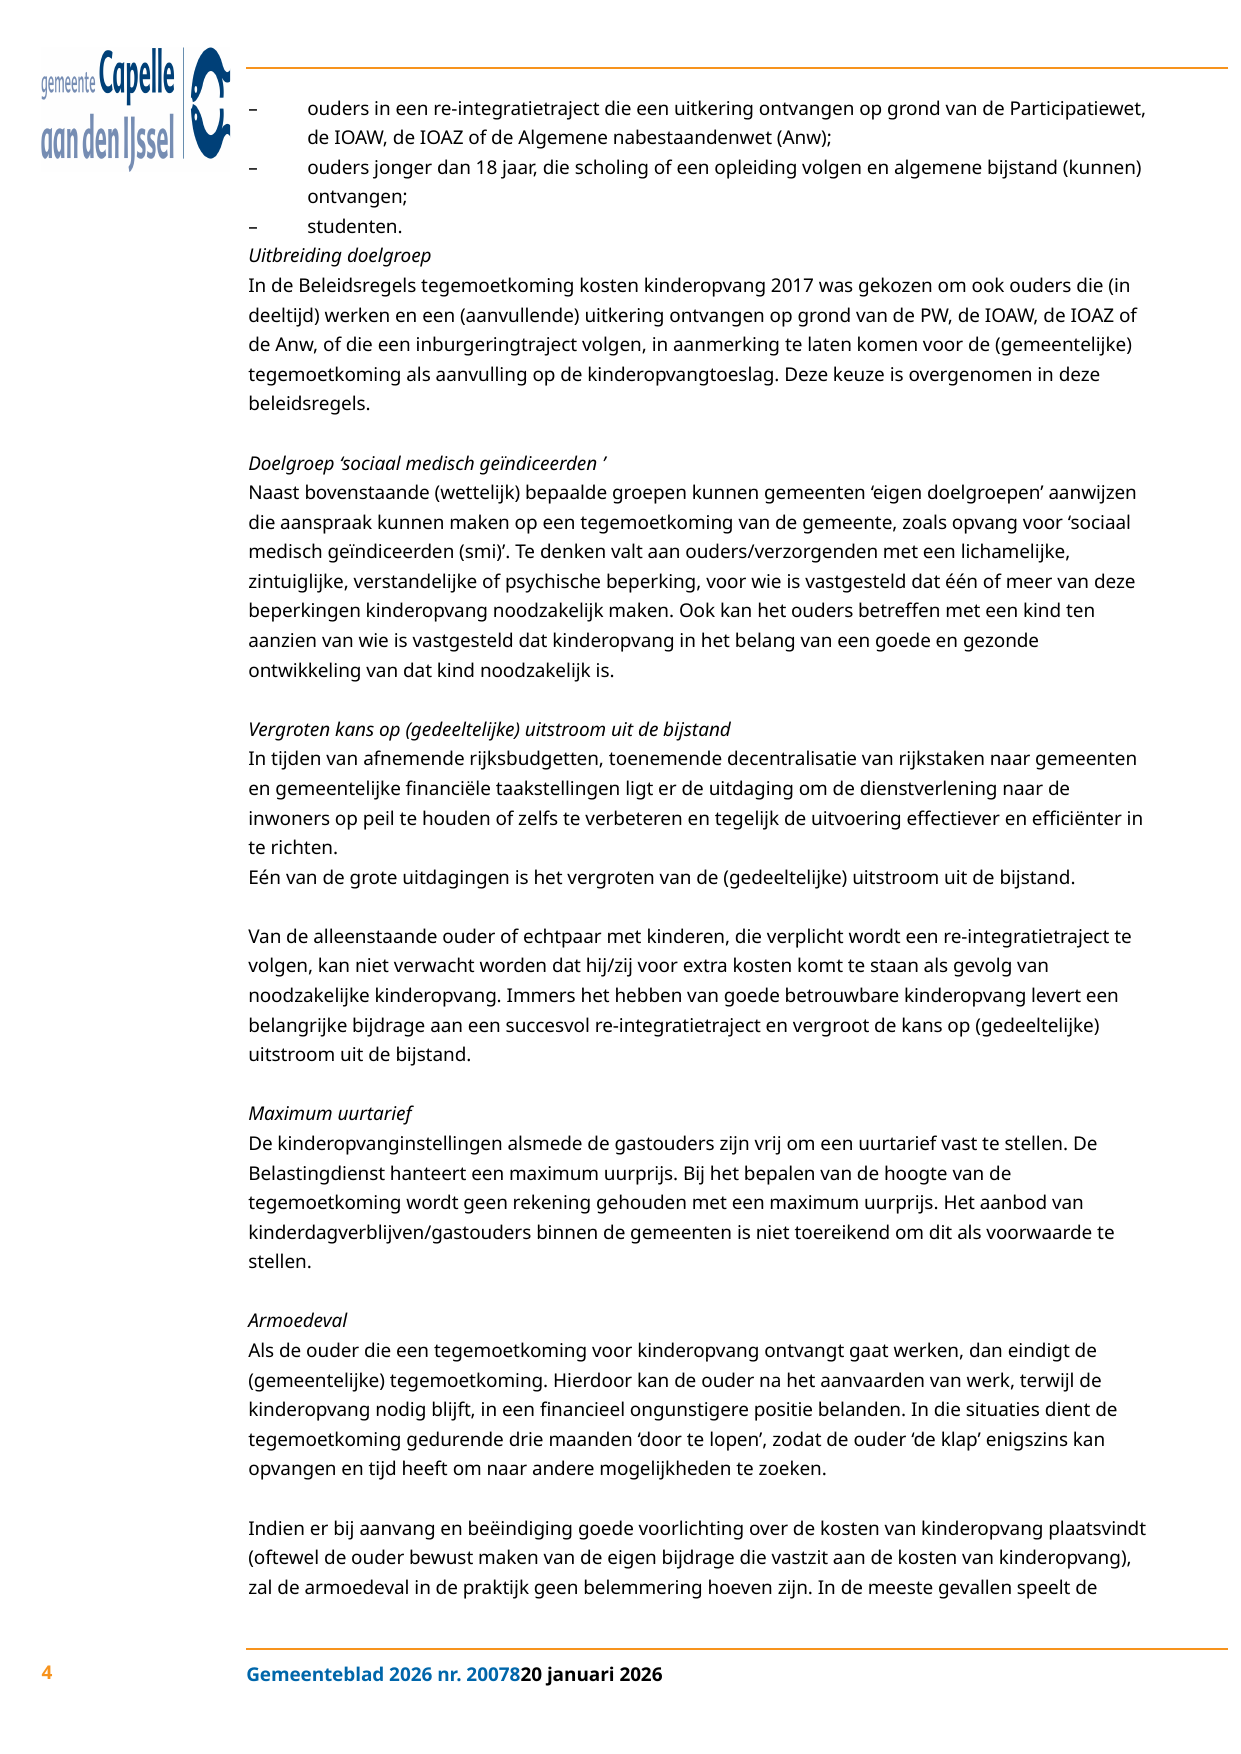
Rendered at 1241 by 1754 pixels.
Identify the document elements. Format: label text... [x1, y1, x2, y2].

text Uitbreiding doelgroep [248, 243, 1152, 268]
text Van de alleenstaande ouder of echtpaar met kinderen, die verplicht wordt een re-integratietraject te volgen, kan niet verwacht worden dat hij/zij voor extra kosten komt te staan als gevolg van noodzakelijke kinderopvang. Immers het hebben van goede betrouwbare kinderopvang levert een belangrijke bijdrage aan een succesvol re-integratietraject en vergroot de kans op (gedeeltelijke) uitstroom uit de bijstand. [248, 923, 1152, 1067]
text De kinderopvanginstellingen alsmede de gastouders zijn vrij om een uurtarief vast te stellen. De Belastingdienst hanteert een maximum uurprijs. Bij het bepalen van de hoogte van de tegemoetkoming wordt geen rekening gehouden met een maximum uurprijs. Het aanbod van kinderdagverblijven/gastouders binnen de gemeenten is niet toereikend om dit als voorwaarde te stellen. [248, 1130, 1152, 1274]
list ouders in een re-integratietraject die een uitkering ontvangen op grond van de Participatiewet, de IOAW, de IOAZ of de Algemene nabestaandenwet (Anw); [248, 95, 1152, 150]
text Maximum uurtarief [248, 1101, 1152, 1126]
list ouders jonger dan 18 jaar, die scholing of een opleiding volgen en algemene bijstand (kunnen) ontvangen; [248, 154, 1152, 209]
text Doelgroep ‘sociaal medisch geïndiceerden ’ [248, 450, 1152, 476]
picture [41, 47, 231, 172]
text Vergroten kans op (gedeeltelijke) uitstroom uit de bijstand [248, 716, 1152, 742]
text Als de ouder die een tegemoetkoming voor kinderopvang ontvangt gaat werken, dan eindigt de (gemeentelijke) tegemoetkoming. Hierdoor kan de ouder na het aanvaarden van werk, terwijl de kinderopvang nodig blijft, in een financieel ongunstigere positie belanden. In die situaties dient de tegemoetkoming gedurende drie maanden ‘door te lopen’, zodat de ouder ‘de klap’ enigszins kan opvangen en tijd heeft om naar andere mogelijkheden te zoeken. [248, 1337, 1152, 1481]
text Naast bovenstaande (wettelijk) bepaalde groepen kunnen gemeenten ‘eigen doelgroepen’ aanwijzen die aanspraak kunnen maken op een tegemoetkoming van de gemeente, zoals opvang voor ‘sociaal medisch geïndiceerden (smi)’. Te denken valt aan ouders/verzorgenden met een lichamelijke, zintuiglijke, verstandelijke of psychische beperking, voor wie is vastgesteld dat één of meer van deze beperkingen kinderopvang noodzakelijk maken. Ook kan het ouders betreffen met een kind ten aanzien van wie is vastgesteld dat kinderopvang in het belang van een goede en gezonde ontwikkeling van dat kind noodzakelijk is. [248, 479, 1152, 683]
text Eén van de grote uitdagingen is het vergroten van de (gedeeltelijke) uitstroom uit de bijstand. [248, 864, 1152, 890]
text In de Beleidsregels tegemoetkoming kosten kinderopvang 2017 was gekozen om ook ouders die (in deeltijd) werken en een (aanvullende) uitkering ontvangen op grond van de PW, de IOAW, de IOAZ of de Anw, of die een inburgeringtraject volgen, in aanmerking te laten komen voor de (gemeentelijke) tegemoetkoming als aanvulling op de kinderopvangtoeslag. Deze keuze is overgenomen in deze beleidsregels. [248, 272, 1152, 416]
text Armoedeval [248, 1308, 1152, 1333]
list studenten. [248, 213, 1152, 239]
text Indien er bij aanvang en beëindiging goede voorlichting over de kosten van kinderopvang plaatsvindt (oftewel de ouder bewust maken van de eigen bijdrage die vastzit aan de kosten van kinderopvang), zal de armoedeval in de praktijk geen belemmering hoeven zijn. In de meeste gevallen speelt de [248, 1515, 1152, 1600]
text In tijden van afnemende rijksbudgetten, toenemende decentralisatie van rijkstaken naar gemeenten en gemeentelijke financiële taakstellingen ligt er de uitdaging om de dienstverlening naar de inwoners op peil te houden of zelfs te verbeteren en tegelijk de uitvoering effectiever en efficiënter in te richten. [248, 746, 1152, 860]
